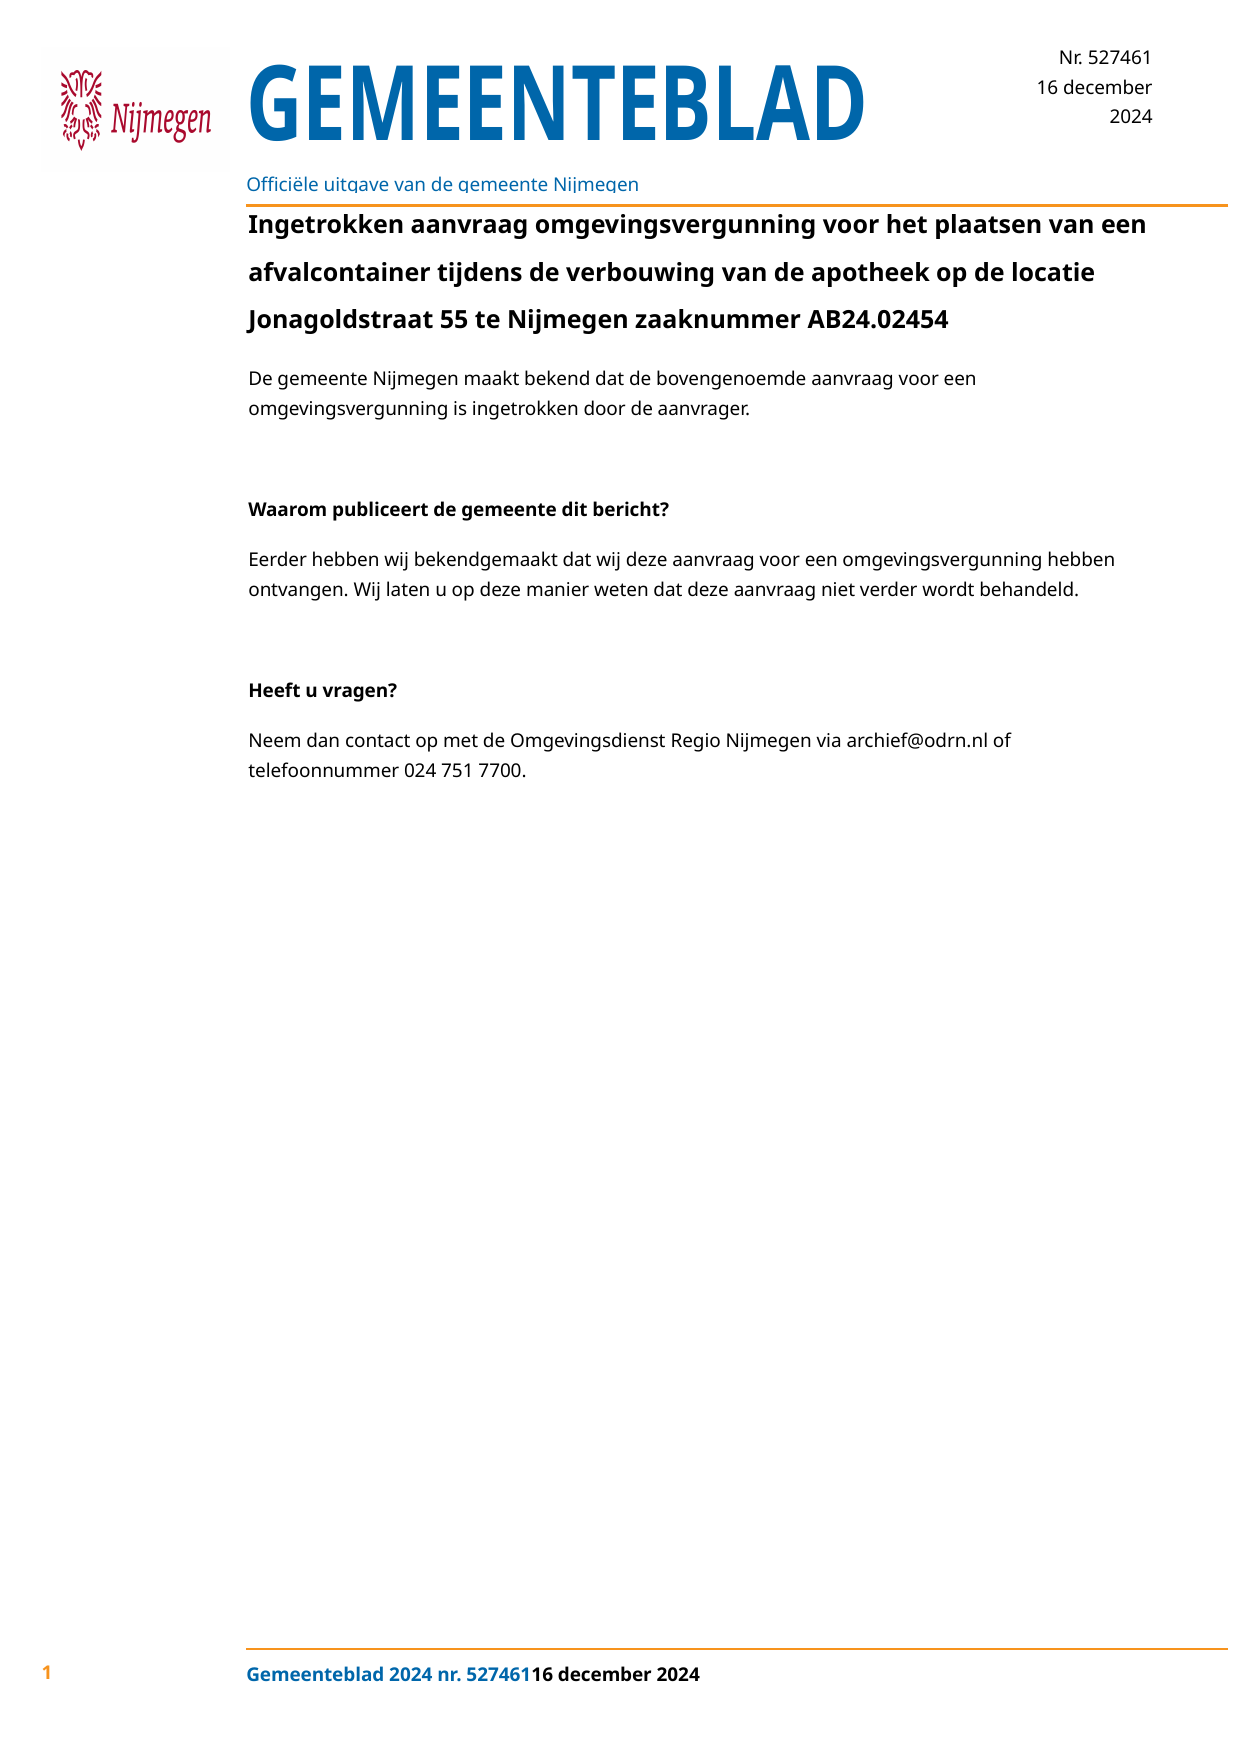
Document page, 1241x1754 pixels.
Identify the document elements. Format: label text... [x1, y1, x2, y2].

text De gemeente Nijmegen maakt bekend dat de bovengenoemde aanvraag voor een omgevingsvergunning is ingetrokken door de aanvrager. [248, 366, 1152, 421]
text Eerder hebben wij bekendgemaakt dat wij deze aanvraag voor een omgevingsvergunning hebben ontvangen. Wij laten u op deze manier weten dat deze aanvraag niet verder wordt behandeld. [248, 546, 1152, 602]
text Neem dan contact op met de Omgevingsdienst Regio Nijmegen via archief@odrn.nl of telefoonnummer 024 751 7700. [248, 727, 1152, 782]
text Waarom publiceert de gemeente dit bericht? [248, 496, 1152, 522]
text Ingetrokken aanvraag omgevingsvergunning voor het plaatsen van een afvalcontainer tijdens de verbouwing van de apotheek op de locatie Jonagoldstraat 55 te Nijmegen zaaknummer AB24.02454 [248, 207, 1152, 336]
picture [41, 47, 231, 172]
text Heeft u vragen? [248, 677, 1152, 702]
